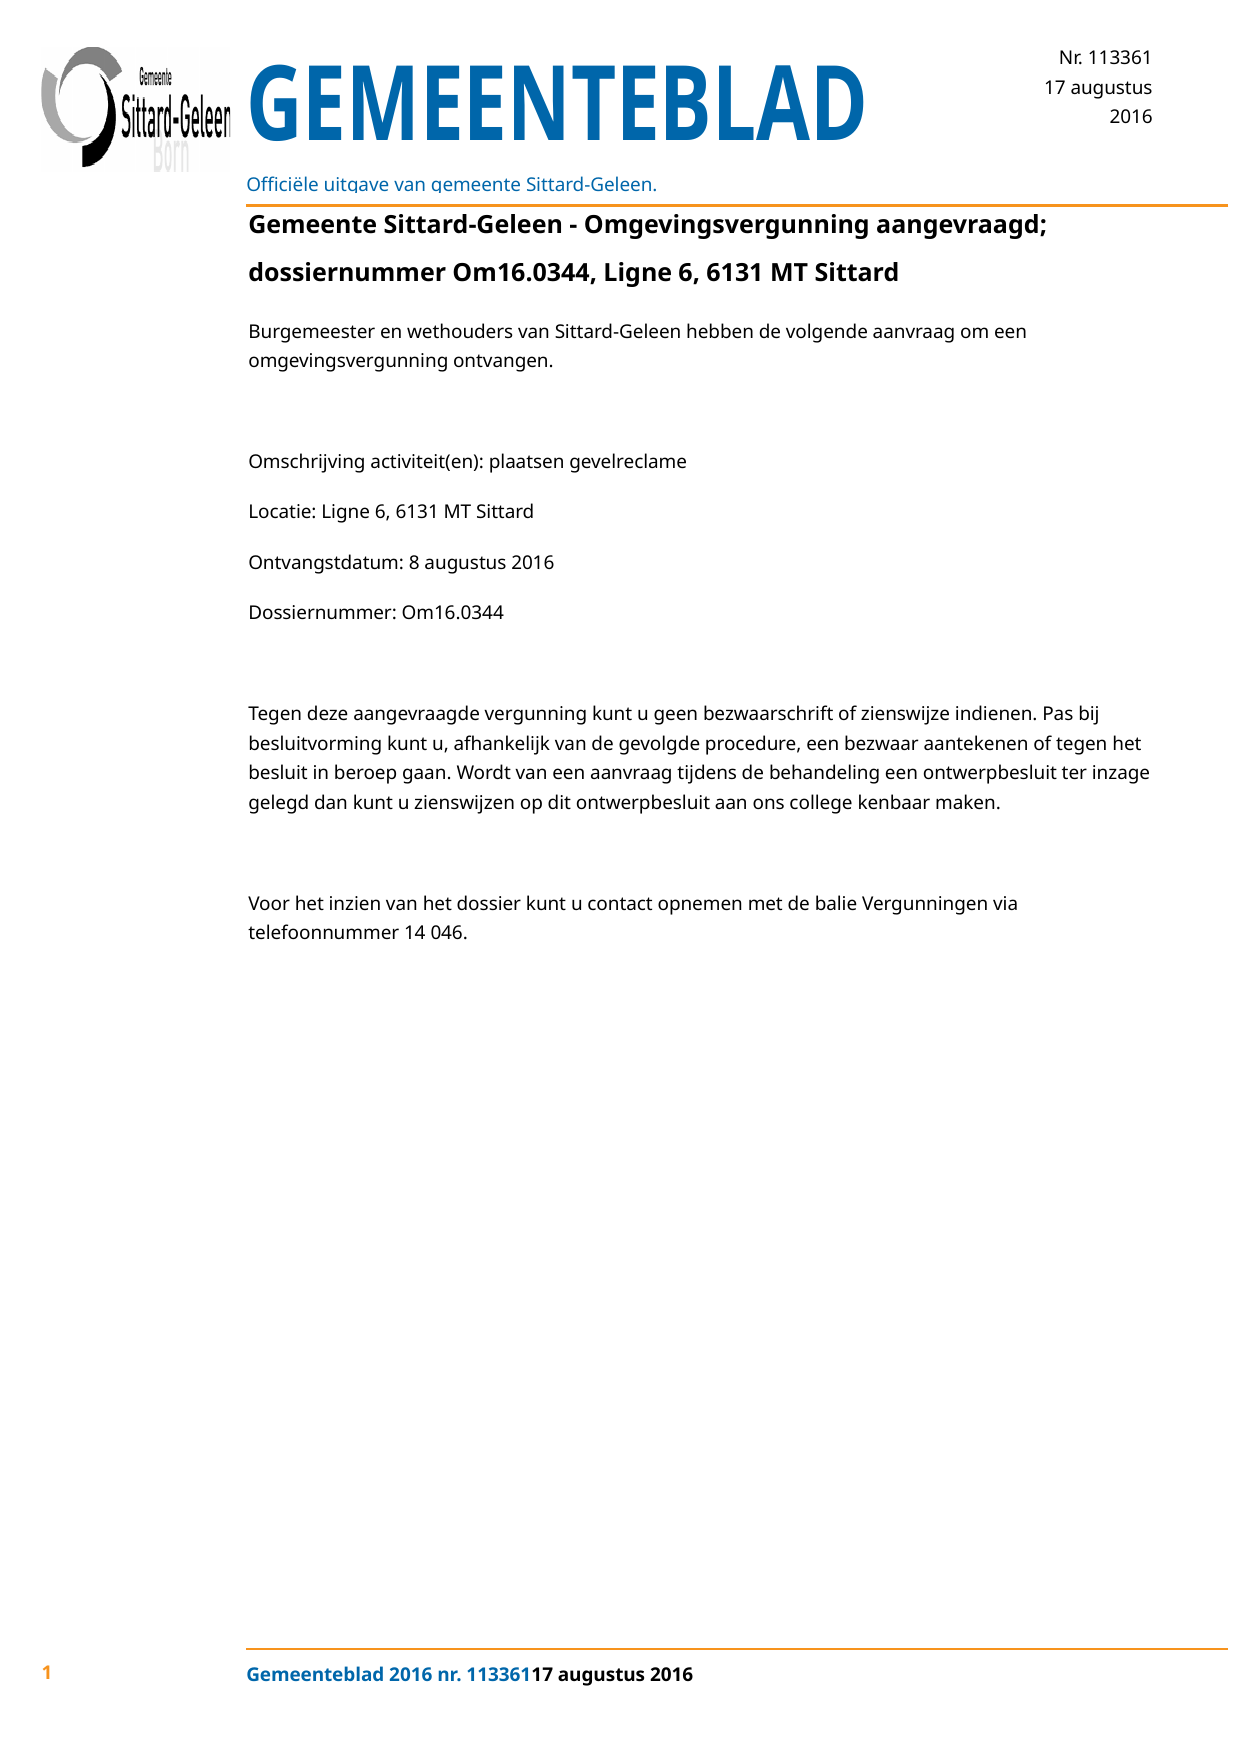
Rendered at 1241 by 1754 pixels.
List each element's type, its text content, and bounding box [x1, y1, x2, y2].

text Dossiernummer: Om16.0344 [248, 599, 1152, 625]
text Tegen deze aangevraagde vergunning kunt u geen bezwaarschrift of zienswijze indienen. Pas bij besluitvorming kunt u, afhankelijk van de gevolgde procedure, een bezwaar aantekenen of tegen het besluit in beroep gaan. Wordt van een aanvraag tijdens de behandeling een ontwerpbesluit ter inzage gelegd dan kunt u zienswijzen op dit ontwerpbesluit aan ons college kenbaar maken. [248, 700, 1152, 815]
text Burgemeester en wethouders van Sittard-Geleen hebben de volgende aanvraag om een omgevingsvergunning ontvangen. [248, 318, 1152, 373]
text Voor het inzien van het dossier kunt u contact opnemen met de balie Vergunningen via telefoonnummer 14 046. [248, 890, 1152, 945]
text Gemeente Sittard-Geleen - Omgevingsvergunning aangevraagd; dossiernummer Om16.0344, Ligne 6, 6131 MT Sittard [248, 207, 1152, 288]
picture [41, 47, 231, 172]
text Ontvangstdatum: 8 augustus 2016 [248, 549, 1152, 575]
text Locatie: Ligne 6, 6131 MT Sittard [248, 499, 1152, 524]
text Omschrijving activiteit(en): plaatsen gevelreclame [248, 448, 1152, 474]
